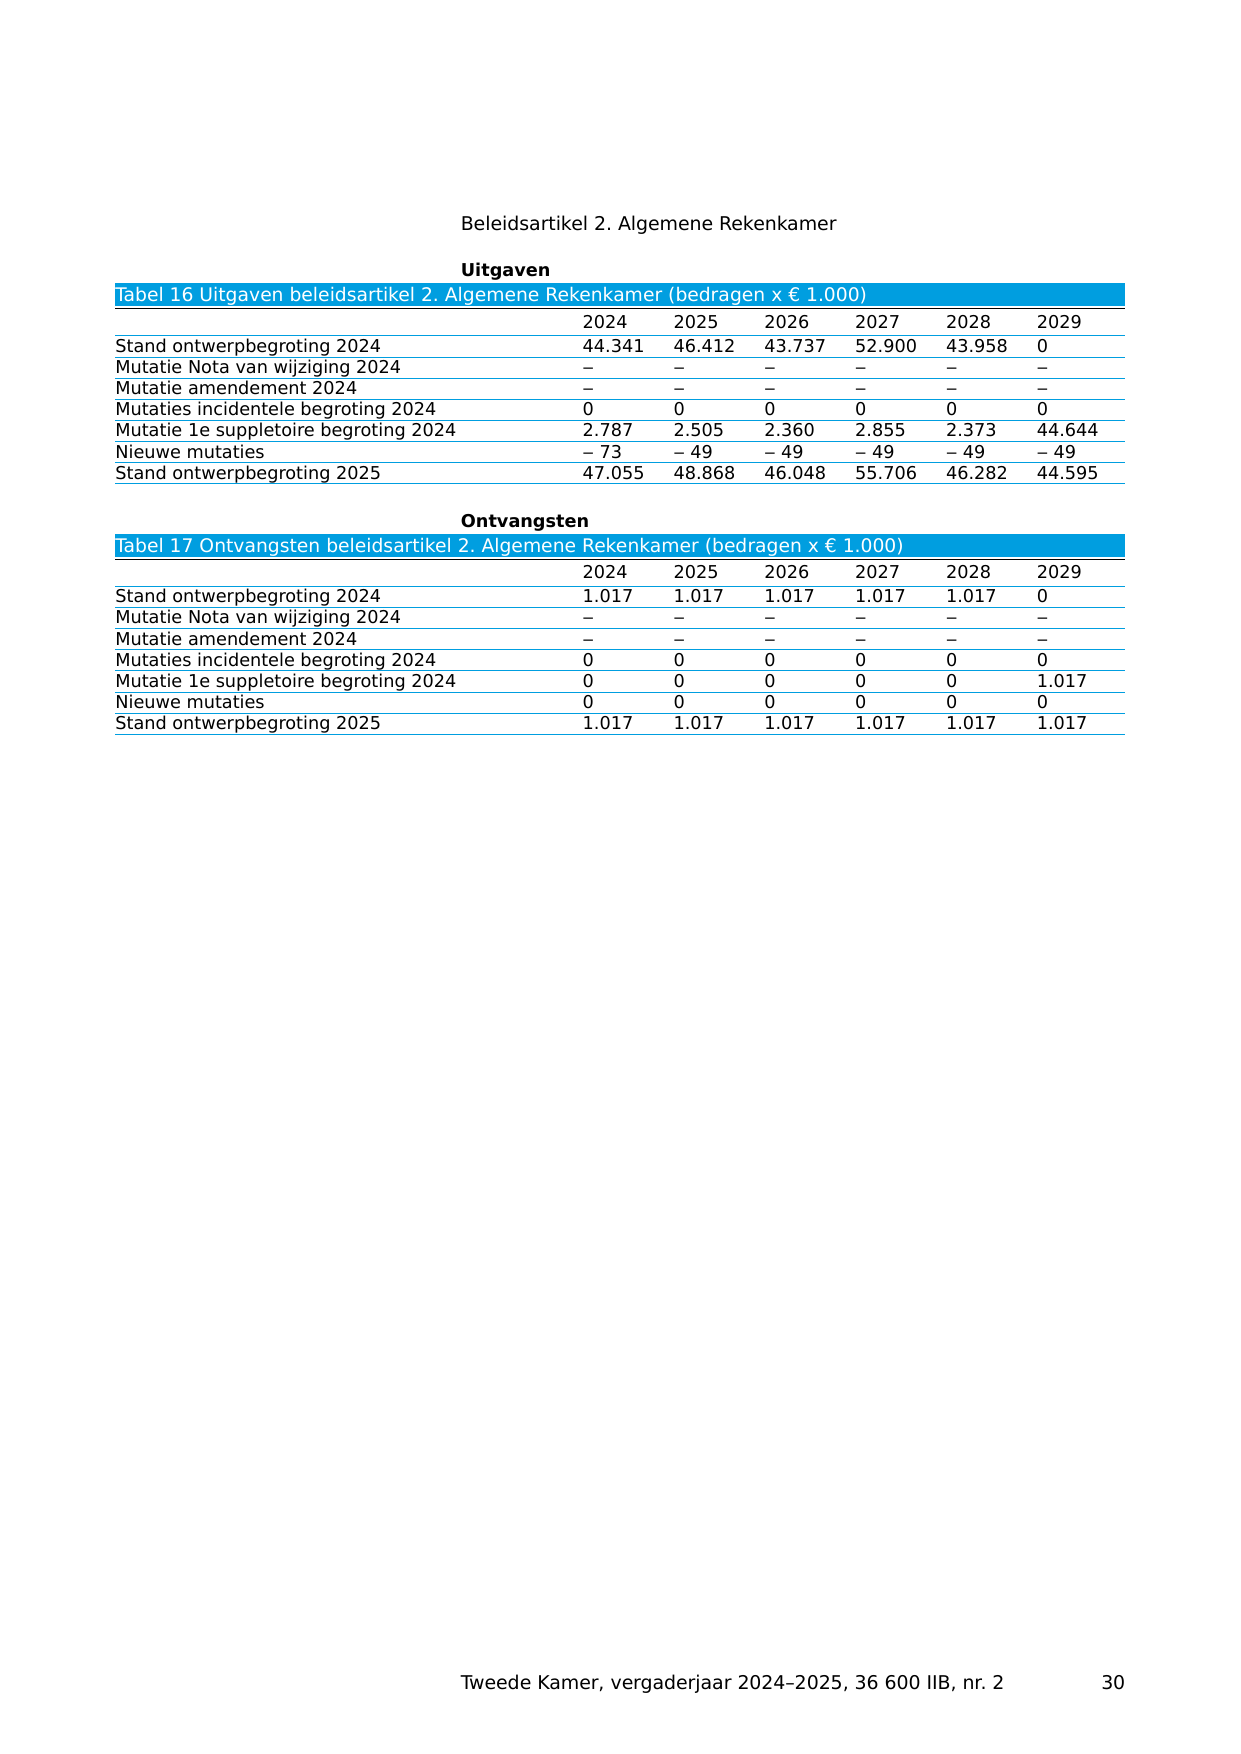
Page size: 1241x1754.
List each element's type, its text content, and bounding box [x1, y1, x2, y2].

table_cell ‒ [1034, 608, 1125, 628]
table_cell ‒ [943, 629, 1034, 649]
table_cell 0 [670, 671, 761, 692]
table_cell ‒ [852, 379, 943, 399]
table_cell Mutatie 1e suppletoire begroting 2024 [115, 671, 579, 692]
title Beleidsartikel 2. Algemene Rekenkamer [461, 213, 1125, 235]
table_cell ‒ [670, 608, 761, 628]
table_cell 0 [761, 400, 852, 420]
table_cell Mutatie Nota van wijziging 2024 [115, 358, 579, 378]
table_cell 46.048 [761, 463, 852, 483]
table_cell 2.360 [761, 421, 852, 441]
table_cell 47.055 [580, 463, 670, 483]
table_cell 0 [670, 650, 761, 670]
table_cell ‒ [670, 379, 761, 399]
table_cell 43.737 [761, 336, 852, 356]
table_cell 0 [943, 400, 1034, 420]
table_cell Mutaties incidentele begroting 2024 [115, 650, 579, 670]
table_cell 46.282 [943, 463, 1034, 483]
table_cell 0 [670, 693, 761, 713]
table_cell ‒ 49 [943, 442, 1034, 462]
table_cell 0 [761, 693, 852, 713]
table_cell ‒ [761, 608, 852, 628]
table_cell 2028 [943, 560, 1034, 586]
table_cell 1.017 [580, 587, 670, 607]
table_cell 0 [580, 650, 670, 670]
table_cell 0 [670, 400, 761, 420]
table_cell 0 [943, 650, 1034, 670]
table_cell 44.644 [1034, 421, 1125, 441]
table_cell ‒ [761, 358, 852, 378]
table_cell 1.017 [761, 587, 852, 607]
table_cell Mutatie Nota van wijziging 2024 [115, 608, 579, 628]
table_cell ‒ [580, 608, 670, 628]
table_cell 0 [580, 671, 670, 692]
table_cell 1.017 [943, 714, 1034, 734]
table_cell ‒ 49 [1034, 442, 1125, 462]
table_cell 2024 [580, 309, 670, 335]
table_cell 1.017 [852, 714, 943, 734]
table_cell Stand ontwerpbegroting 2024 [115, 587, 579, 607]
table_cell 48.868 [670, 463, 761, 483]
table_cell 0 [1034, 400, 1125, 420]
table_cell ‒ [1034, 629, 1125, 649]
table_cell 0 [1034, 693, 1125, 713]
table_cell ‒ [1034, 379, 1125, 399]
table_cell 2025 [670, 309, 761, 335]
table_cell 2029 [1034, 309, 1125, 335]
table_cell Stand ontwerpbegroting 2025 [115, 714, 579, 734]
table_cell 1.017 [943, 587, 1034, 607]
table_cell 2027 [852, 309, 943, 335]
table_cell ‒ [580, 629, 670, 649]
table_cell 52.900 [852, 336, 943, 356]
table_cell Stand ontwerpbegroting 2025 [115, 463, 579, 483]
table_cell ‒ [761, 629, 852, 649]
table_cell 0 [580, 693, 670, 713]
table_cell 0 [943, 693, 1034, 713]
table_cell ‒ [943, 608, 1034, 628]
table_cell 1.017 [852, 587, 943, 607]
table_cell 2028 [943, 309, 1034, 335]
table_cell ‒ 49 [670, 442, 761, 462]
table_cell ‒ 49 [852, 442, 943, 462]
table_cell Mutatie amendement 2024 [115, 379, 579, 399]
table_cell ‒ [670, 629, 761, 649]
table_cell 2029 [1034, 560, 1125, 586]
table_cell 46.412 [670, 336, 761, 356]
table_cell 1.017 [1034, 714, 1125, 734]
table_cell 2.855 [852, 421, 943, 441]
table_cell 0 [852, 400, 943, 420]
table_cell ‒ 73 [580, 442, 670, 462]
table_cell 1.017 [670, 587, 761, 607]
table_cell 0 [761, 671, 852, 692]
table_cell 44.341 [580, 336, 670, 356]
table_cell 2027 [852, 560, 943, 586]
table_cell ‒ [943, 379, 1034, 399]
table_cell ‒ [580, 358, 670, 378]
text Ontvangsten [461, 509, 1125, 532]
table_cell ‒ [761, 379, 852, 399]
table_cell ‒ [1034, 358, 1125, 378]
table_cell 0 [1034, 650, 1125, 670]
table_cell ‒ [943, 358, 1034, 378]
table_cell 0 [1034, 336, 1125, 356]
table_cell 55.706 [852, 463, 943, 483]
text Uitgaven [461, 258, 1125, 281]
table_cell ‒ [852, 629, 943, 649]
table_cell ‒ [580, 379, 670, 399]
table_cell 43.958 [943, 336, 1034, 356]
table_cell 2026 [761, 560, 852, 586]
table_cell 2.373 [943, 421, 1034, 441]
table_cell 0 [943, 671, 1034, 692]
table_cell [115, 309, 579, 335]
table_cell 2024 [580, 560, 670, 586]
table_cell 1.017 [670, 714, 761, 734]
table_cell Stand ontwerpbegroting 2024 [115, 336, 579, 356]
table_cell ‒ [852, 358, 943, 378]
table_cell 1.017 [761, 714, 852, 734]
table_cell 1.017 [580, 714, 670, 734]
table_cell Mutatie 1e suppletoire begroting 2024 [115, 421, 579, 441]
table_cell ‒ 49 [761, 442, 852, 462]
table_cell [115, 560, 579, 586]
table_cell Mutatie amendement 2024 [115, 629, 579, 649]
table_cell 0 [852, 650, 943, 670]
table_cell 0 [1034, 587, 1125, 607]
table_cell 0 [761, 650, 852, 670]
table_cell 0 [852, 693, 943, 713]
table_cell Nieuwe mutaties [115, 442, 579, 462]
table_cell Mutaties incidentele begroting 2024 [115, 400, 579, 420]
table_cell 1.017 [1034, 671, 1125, 692]
table_cell Nieuwe mutaties [115, 693, 579, 713]
table_cell 2.505 [670, 421, 761, 441]
table_cell 0 [852, 671, 943, 692]
table_cell 2.787 [580, 421, 670, 441]
table_cell ‒ [670, 358, 761, 378]
table_cell ‒ [852, 608, 943, 628]
table_cell 2025 [670, 560, 761, 586]
table_cell 0 [580, 400, 670, 420]
table_cell 44.595 [1034, 463, 1125, 483]
table_cell 2026 [761, 309, 852, 335]
